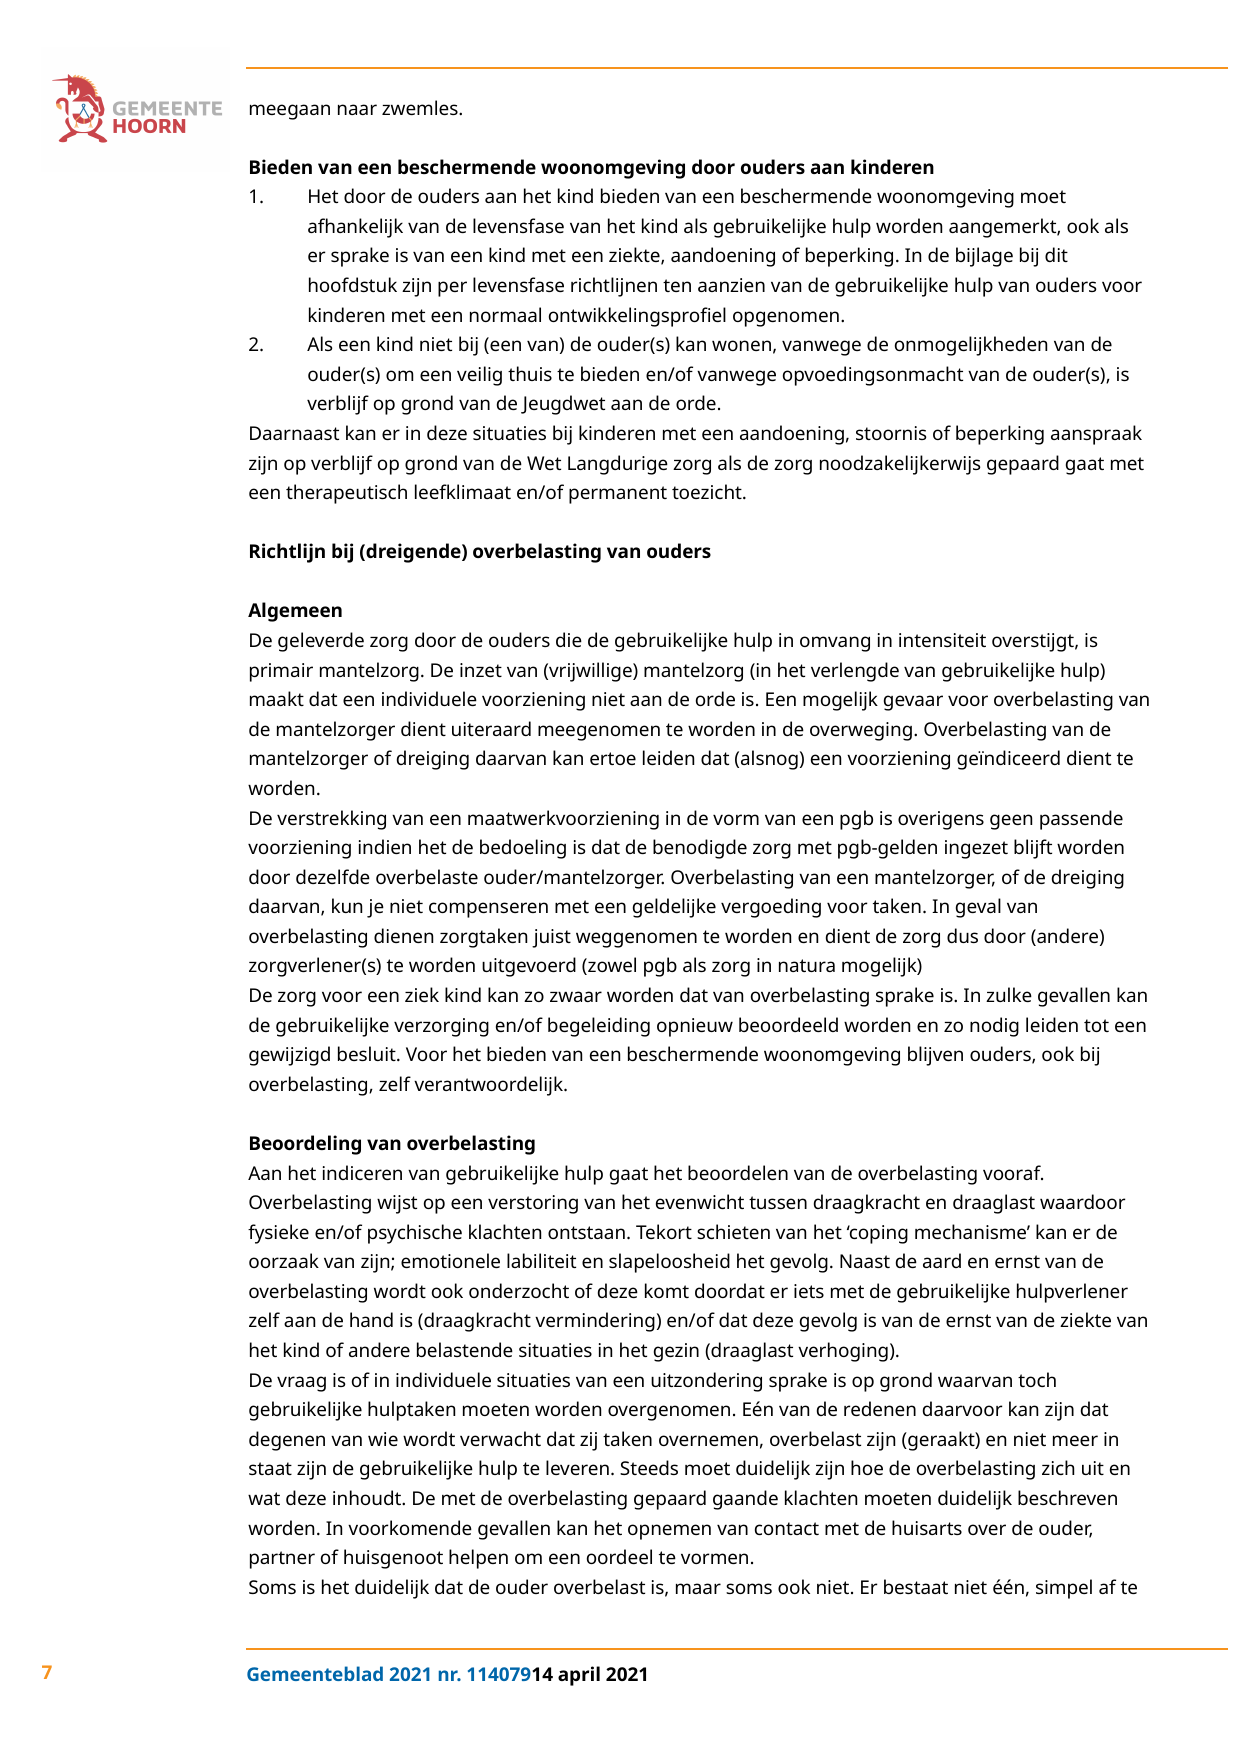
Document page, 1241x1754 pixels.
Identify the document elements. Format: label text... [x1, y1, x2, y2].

text Daarnaast kan er in deze situaties bij kinderen met een aandoening, stoornis of beperking aanspraak zijn op verblijf op grond van de Wet Langdurige zorg als de zorg noodzakelijkerwijs gepaard gaat met een therapeutisch leefklimaat en/of permanent toezicht. [248, 420, 1152, 505]
list Als een kind niet bij (een van) de ouder(s) kan wonen, vanwege de onmogelijkheden van de ouder(s) om een veilig thuis te bieden en/of vanwege opvoedingsonmacht van de ouder(s), is verblijf op grond van de Jeugdwet aan de orde. [248, 331, 1152, 416]
text Richtlijn bij (dreigende) overbelasting van ouders [248, 538, 1152, 564]
text De zorg voor een ziek kind kan zo zwaar worden dat van overbelasting sprake is. In zulke gevallen kan de gebruikelijke verzorging en/of begeleiding opnieuw beoordeeld worden en zo nodig leiden tot een gewijzigd besluit. Voor het bieden van een beschermende woonomgeving blijven ouders, ook bij overbelasting, zelf verantwoordelijk. [248, 982, 1152, 1097]
text De vraag is of in individuele situaties van een uitzondering sprake is op grond waarvan toch gebruikelijke hulptaken moeten worden overgenomen. Eén van de redenen daarvoor kan zijn dat degenen van wie wordt verwacht dat zij taken overnemen, overbelast zijn (geraakt) en niet meer in staat zijn de gebruikelijke hulp te leveren. Steeds moet duidelijk zijn hoe de overbelasting zich uit en wat deze inhoudt. De met de overbelasting gepaard gaande klachten moeten duidelijk beschreven worden. In voorkomende gevallen kan het opnemen van contact met de huisarts over de ouder, partner of huisgenoot helpen om een oordeel te vormen. [248, 1367, 1152, 1570]
text Beoordeling van overbelasting [248, 1130, 1152, 1156]
text Soms is het duidelijk dat de ouder overbelast is, maar soms ook niet. Er bestaat niet één, simpel af te [248, 1574, 1152, 1600]
text Aan het indiceren van gebruikelijke hulp gaat het beoordelen van de overbelasting vooraf. Overbelasting wijst op een verstoring van het evenwicht tussen draagkracht en draaglast waardoor fysieke en/of psychische klachten ontstaan. Tekort schieten van het ‘coping mechanisme’ kan er de oorzaak van zijn; emotionele labiliteit en slapeloosheid het gevolg. Naast de aard en ernst van de overbelasting wordt ook onderzocht of deze komt doordat er iets met de gebruikelijke hulpverlener zelf aan de hand is (draagkracht vermindering) en/of dat deze gevolg is van de ernst van de ziekte van het kind of andere belastende situaties in het gezin (draaglast verhoging). [248, 1160, 1152, 1363]
list Het door de ouders aan het kind bieden van een beschermende woonomgeving moet afhankelijk van de levensfase van het kind als gebruikelijke hulp worden aangemerkt, ook als er sprake is van een kind met een ziekte, aandoening of beperking. In de bijlage bij dit hoofdstuk zijn per levensfase richtlijnen ten aanzien van de gebruikelijke hulp van ouders voor kinderen met een normaal ontwikkelingsprofiel opgenomen. [248, 183, 1152, 328]
text De geleverde zorg door de ouders die de gebruikelijke hulp in omvang in intensiteit overstijgt, is primair mantelzorg. De inzet van (vrijwillige) mantelzorg (in het verlengde van gebruikelijke hulp) maakt dat een individuele voorziening niet aan de orde is. Een mogelijk gevaar voor overbelasting van de mantelzorger dient uiteraard meegenomen te worden in de overweging. Overbelasting van de mantelzorger of dreiging daarvan kan ertoe leiden dat (alsnog) een voorziening geïndiceerd dient te worden. [248, 627, 1152, 801]
text meegaan naar zwemles. [248, 95, 1152, 121]
picture [41, 47, 231, 172]
text Algemeen [248, 598, 1152, 623]
text Bieden van een beschermende woonomgeving door ouders aan kinderen [248, 154, 1152, 180]
text De verstrekking van een maatwerkvoorziening in de vorm van een pgb is overigens geen passende voorziening indien het de bedoeling is dat de benodigde zorg met pgb-gelden ingezet blijft worden door dezelfde overbelaste ouder/mantelzorger. Overbelasting van een mantelzorger, of de dreiging daarvan, kun je niet compenseren met een geldelijke vergoeding voor taken. In geval van overbelasting dienen zorgtaken juist weggenomen te worden en dient de zorg dus door (andere) zorgverlener(s) te worden uitgevoerd (zowel pgb als zorg in natura mogelijk) [248, 805, 1152, 978]
